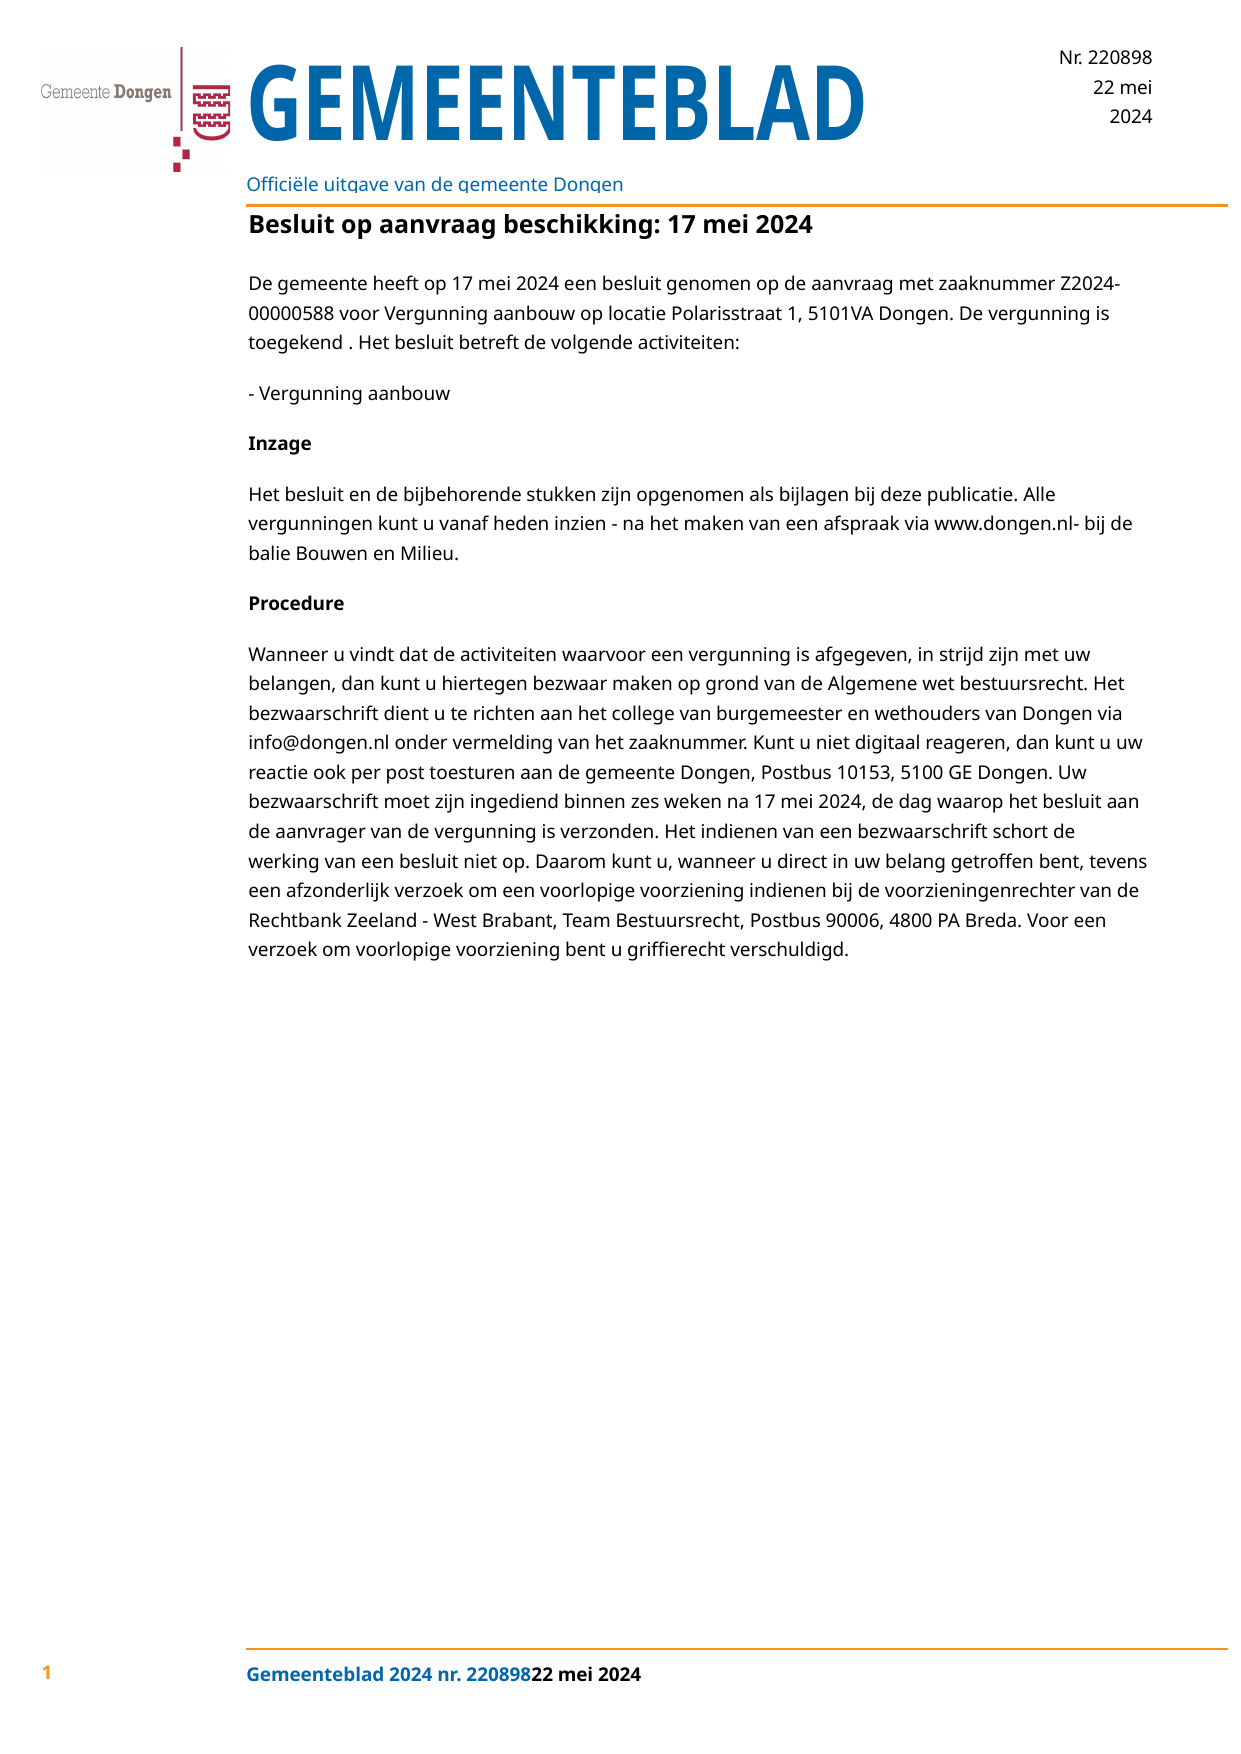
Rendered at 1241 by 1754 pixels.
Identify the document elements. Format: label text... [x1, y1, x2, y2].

text Wanneer u vindt dat de activiteiten waarvoor een vergunning is afgegeven, in strijd zijn met uw belangen, dan kunt u hiertegen bezwaar maken op grond van de Algemene wet bestuursrecht. Het bezwaarschrift dient u te richten aan het college van burgemeester en wethouders van Dongen via info@dongen.nl onder vermelding van het zaaknummer. Kunt u niet digitaal reageren, dan kunt u uw reactie ook per post toesturen aan de gemeente Dongen, Postbus 10153, 5100 GE Dongen. Uw bezwaarschrift moet zijn ingediend binnen zes weken na 17 mei 2024, de dag waarop het besluit aan de aanvrager van de vergunning is verzonden. Het indienen van een bezwaarschrift schort de werking van een besluit niet op. Daarom kunt u, wanneer u direct in uw belang getroffen bent, tevens een afzonderlijk verzoek om een voorlopige voorziening indienen bij de voorzieningenrechter van de Rechtbank Zeeland - West Brabant, Team Bestuursrecht, Postbus 90006, 4800 PA Breda. Voor een verzoek om voorlopige voorziening bent u griffierecht verschuldigd. [248, 641, 1152, 962]
text Besluit op aanvraag beschikking: 17 mei 2024 [248, 207, 1152, 241]
text Procedure [248, 590, 1152, 616]
text - Vergunning aanbouw [248, 380, 1152, 406]
text Inzage [248, 430, 1152, 456]
text Het besluit en de bijbehorende stukken zijn opgenomen als bijlagen bij deze publicatie. Alle vergunningen kunt u vanaf heden inzien - na het maken van een afspraak via www.dongen.nl- bij de balie Bouwen en Milieu. [248, 481, 1152, 566]
picture [41, 47, 231, 172]
text De gemeente heeft op 17 mei 2024 een besluit genomen op de aanvraag met zaaknummer Z2024-00000588 voor Vergunning aanbouw op locatie Polarisstraat 1, 5101VA Dongen. De vergunning is toegekend . Het besluit betreft de volgende activiteiten: [248, 270, 1152, 355]
